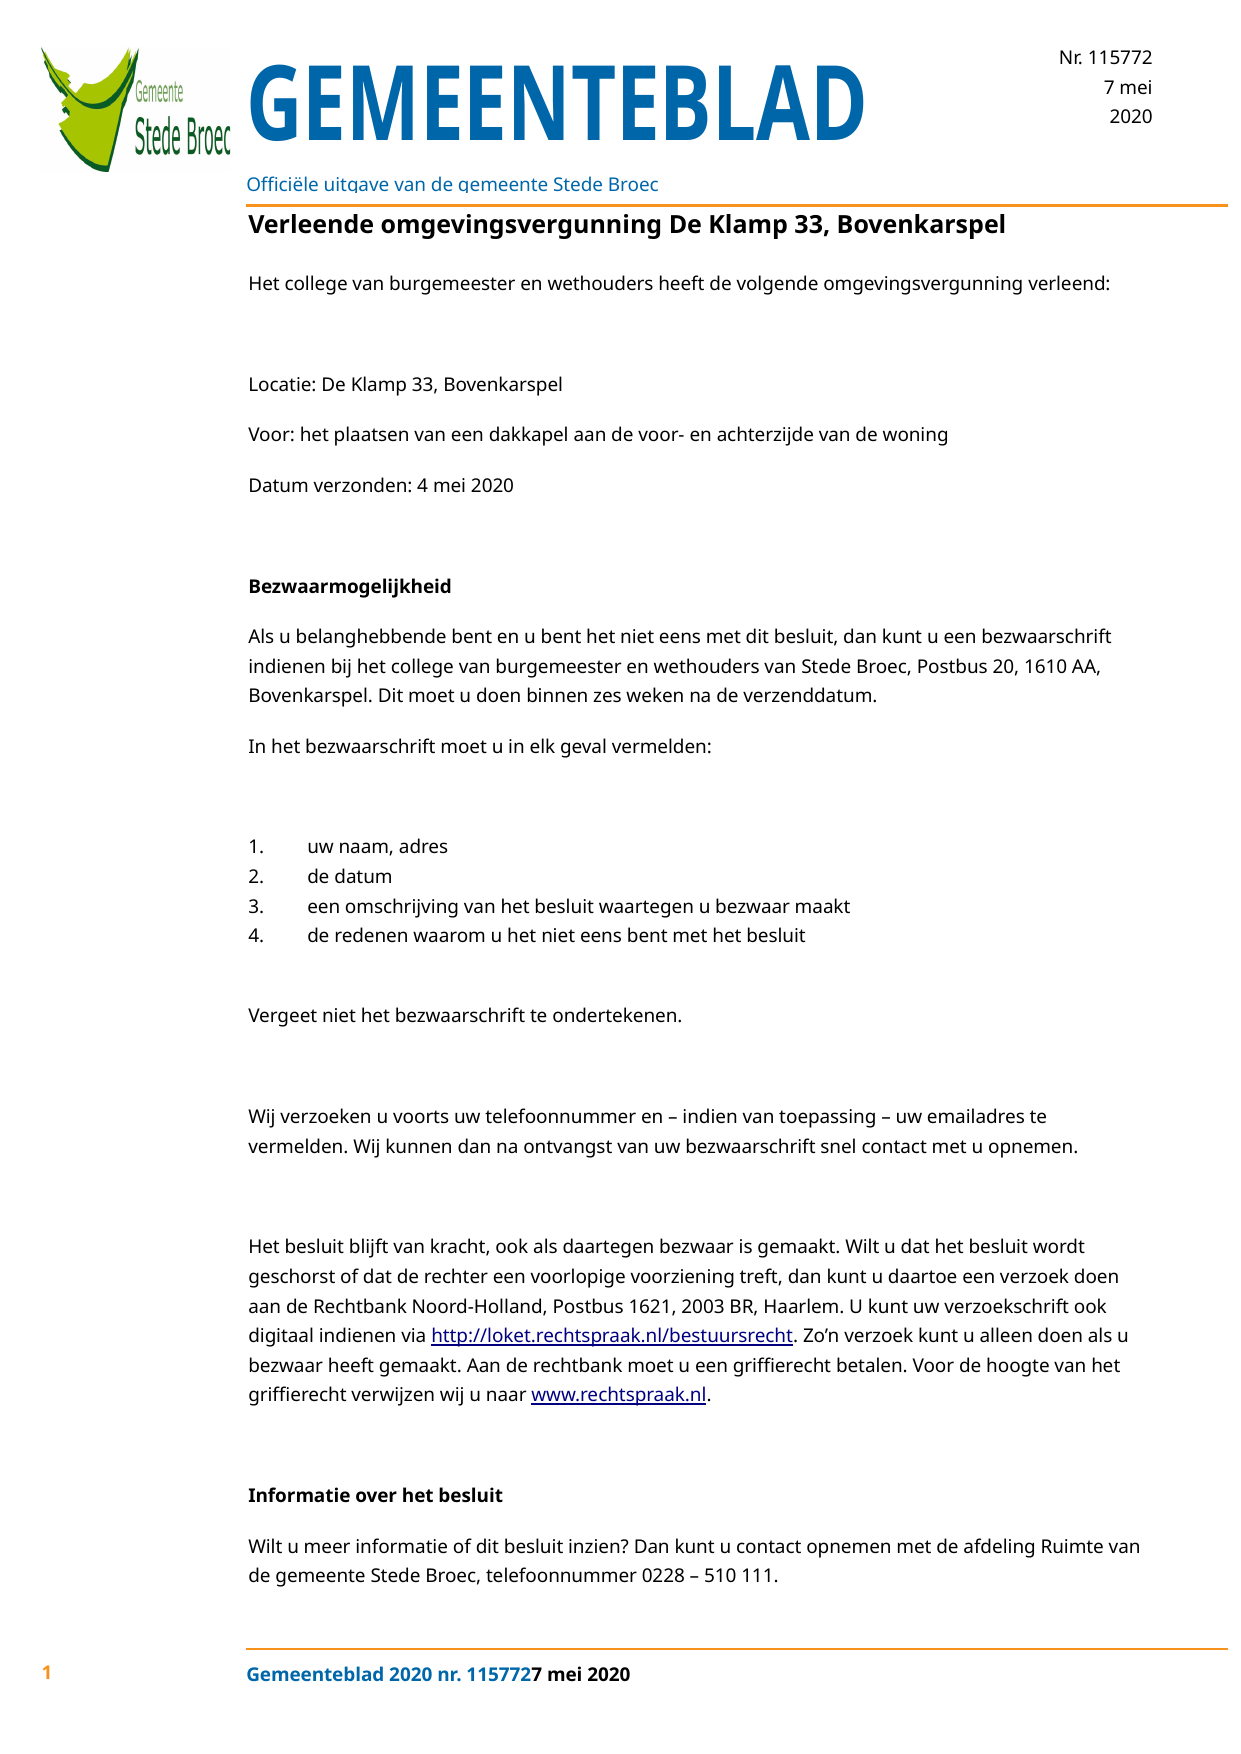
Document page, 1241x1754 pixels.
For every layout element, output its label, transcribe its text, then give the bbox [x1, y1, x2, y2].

text Informatie over het besluit [248, 1482, 1152, 1508]
text Locatie: De Klamp 33, Bovenkarspel [248, 371, 1152, 397]
text Als u belanghebbende bent en u bent het niet eens met dit besluit, dan kunt u een bezwaarschrift indienen bij het college van burgemeester en wethouders van Stede Broec, Postbus 20, 1610 AA, Bovenkarspel. Dit moet u doen binnen zes weken na de verzenddatum. [248, 623, 1152, 708]
text Wilt u meer informatie of dit besluit inzien? Dan kunt u contact opnemen met de afdeling Ruimte van de gemeente Stede Broec, telefoonnummer 0228 – 510 111. [248, 1533, 1152, 1588]
text Het college van burgemeester en wethouders heeft de volgende omgevingsvergunning verleend: [248, 270, 1152, 296]
list een omschrijving van het besluit waartegen u bezwaar maakt [248, 893, 1152, 918]
text Bezwaarmogelijkheid [248, 573, 1152, 598]
text Voor: het plaatsen van een dakkapel aan de voor- en achterzijde van de woning [248, 422, 1152, 447]
picture [41, 47, 231, 172]
text Datum verzonden: 4 mei 2020 [248, 472, 1152, 498]
text In het bezwaarschrift moet u in elk geval vermelden: [248, 733, 1152, 758]
text Verleende omgevingsvergunning De Klamp 33, Bovenkarspel [248, 207, 1152, 241]
list uw naam, adres [248, 834, 1152, 859]
list de datum [248, 863, 1152, 889]
text Het besluit blijft van kracht, ook als daartegen bezwaar is gemaakt. Wilt u dat het besluit wordt geschorst of dat de rechter een voorlopige voorziening treft, dan kunt u daartoe een verzoek doen aan de Rechtbank Noord-Holland, Postbus 1621, 2003 BR, Haarlem. U kunt uw verzoekschrift ook digitaal indienen via http://loket.rechtspraak.nl/bestuursrecht. Zo’n verzoek kunt u alleen doen als u bezwaar heeft gemaakt. Aan de rechtbank moet u een griffierecht betalen. Voor de hoogte van het griffierecht verwijzen wij u naar www.rechtspraak.nl. [248, 1234, 1152, 1407]
text Vergeet niet het bezwaarschrift te ondertekenen. [248, 1002, 1152, 1028]
text Wij verzoeken u voorts uw telefoonnummer en – indien van toepassing – uw emailadres te vermelden. Wij kunnen dan na ontvangst van uw bezwaarschrift snel contact met u opnemen. [248, 1103, 1152, 1158]
list de redenen waarom u het niet eens bent met het besluit [248, 922, 1152, 948]
